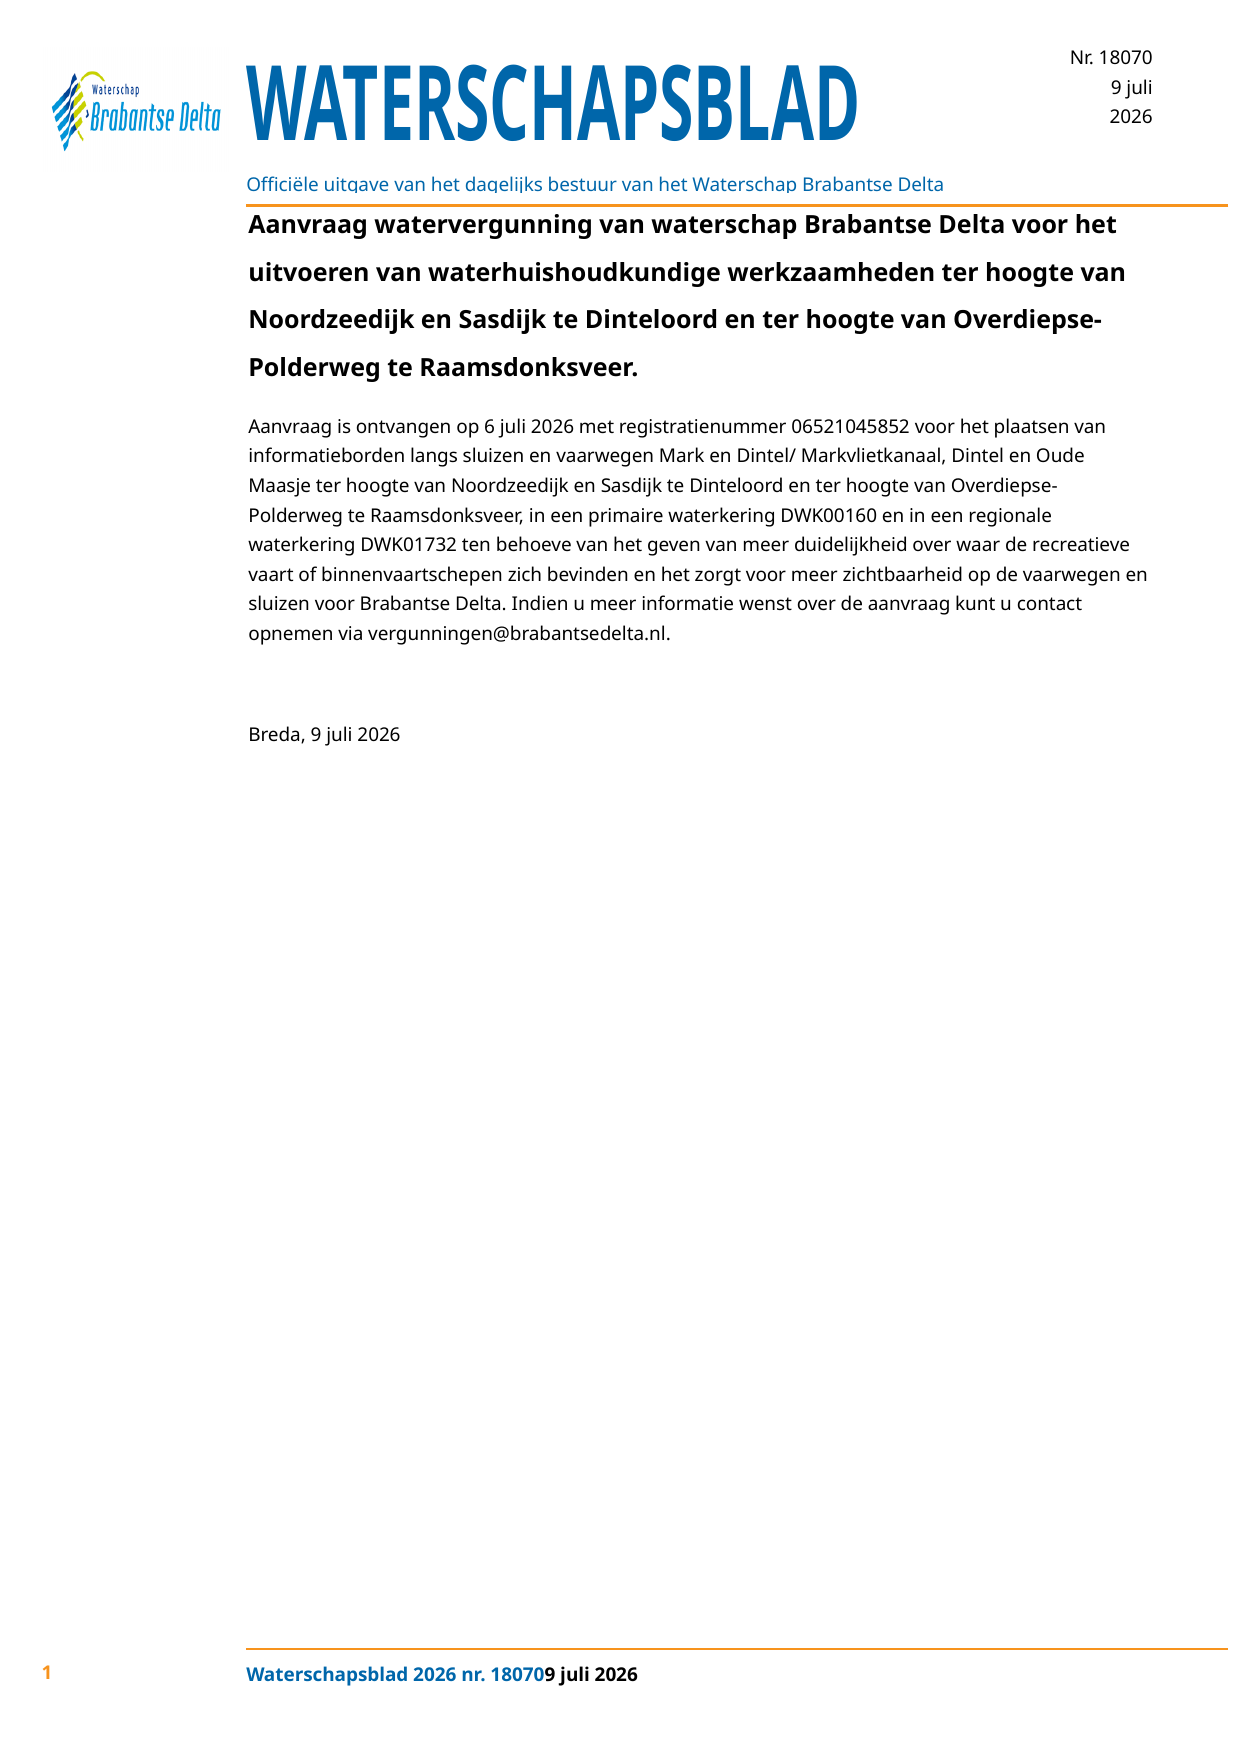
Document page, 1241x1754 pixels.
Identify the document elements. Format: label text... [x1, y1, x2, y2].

text Aanvraag is ontvangen op 6 juli 2026 met registratienummer 06521045852 voor het plaatsen van informatieborden langs sluizen en vaarwegen Mark en Dintel/ Markvlietkanaal, Dintel en Oude Maasje ter hoogte van Noordzeedijk en Sasdijk te Dinteloord en ter hoogte van Overdiepse-Polderweg te Raamsdonksveer, in een primaire waterkering DWK00160 en in een regionale waterkering DWK01732 ten behoeve van het geven van meer duidelijkheid over waar de recreatieve vaart of binnenvaartschepen zich bevinden en het zorgt voor meer zichtbaarheid op de vaarwegen en sluizen voor Brabantse Delta. Indien u meer informatie wenst over de aanvraag kunt u contact opnemen via vergunningen@brabantsedelta.nl. [248, 413, 1152, 646]
text Breda, 9 juli 2026 [248, 721, 1152, 747]
text Aanvraag watervergunning van waterschap Brabantse Delta voor het uitvoeren van waterhuishoudkundige werkzaamheden ter hoogte van Noordzeedijk en Sasdijk te Dinteloord en ter hoogte van Overdiepse-Polderweg te Raamsdonksveer. [248, 207, 1152, 384]
picture [41, 47, 231, 172]
